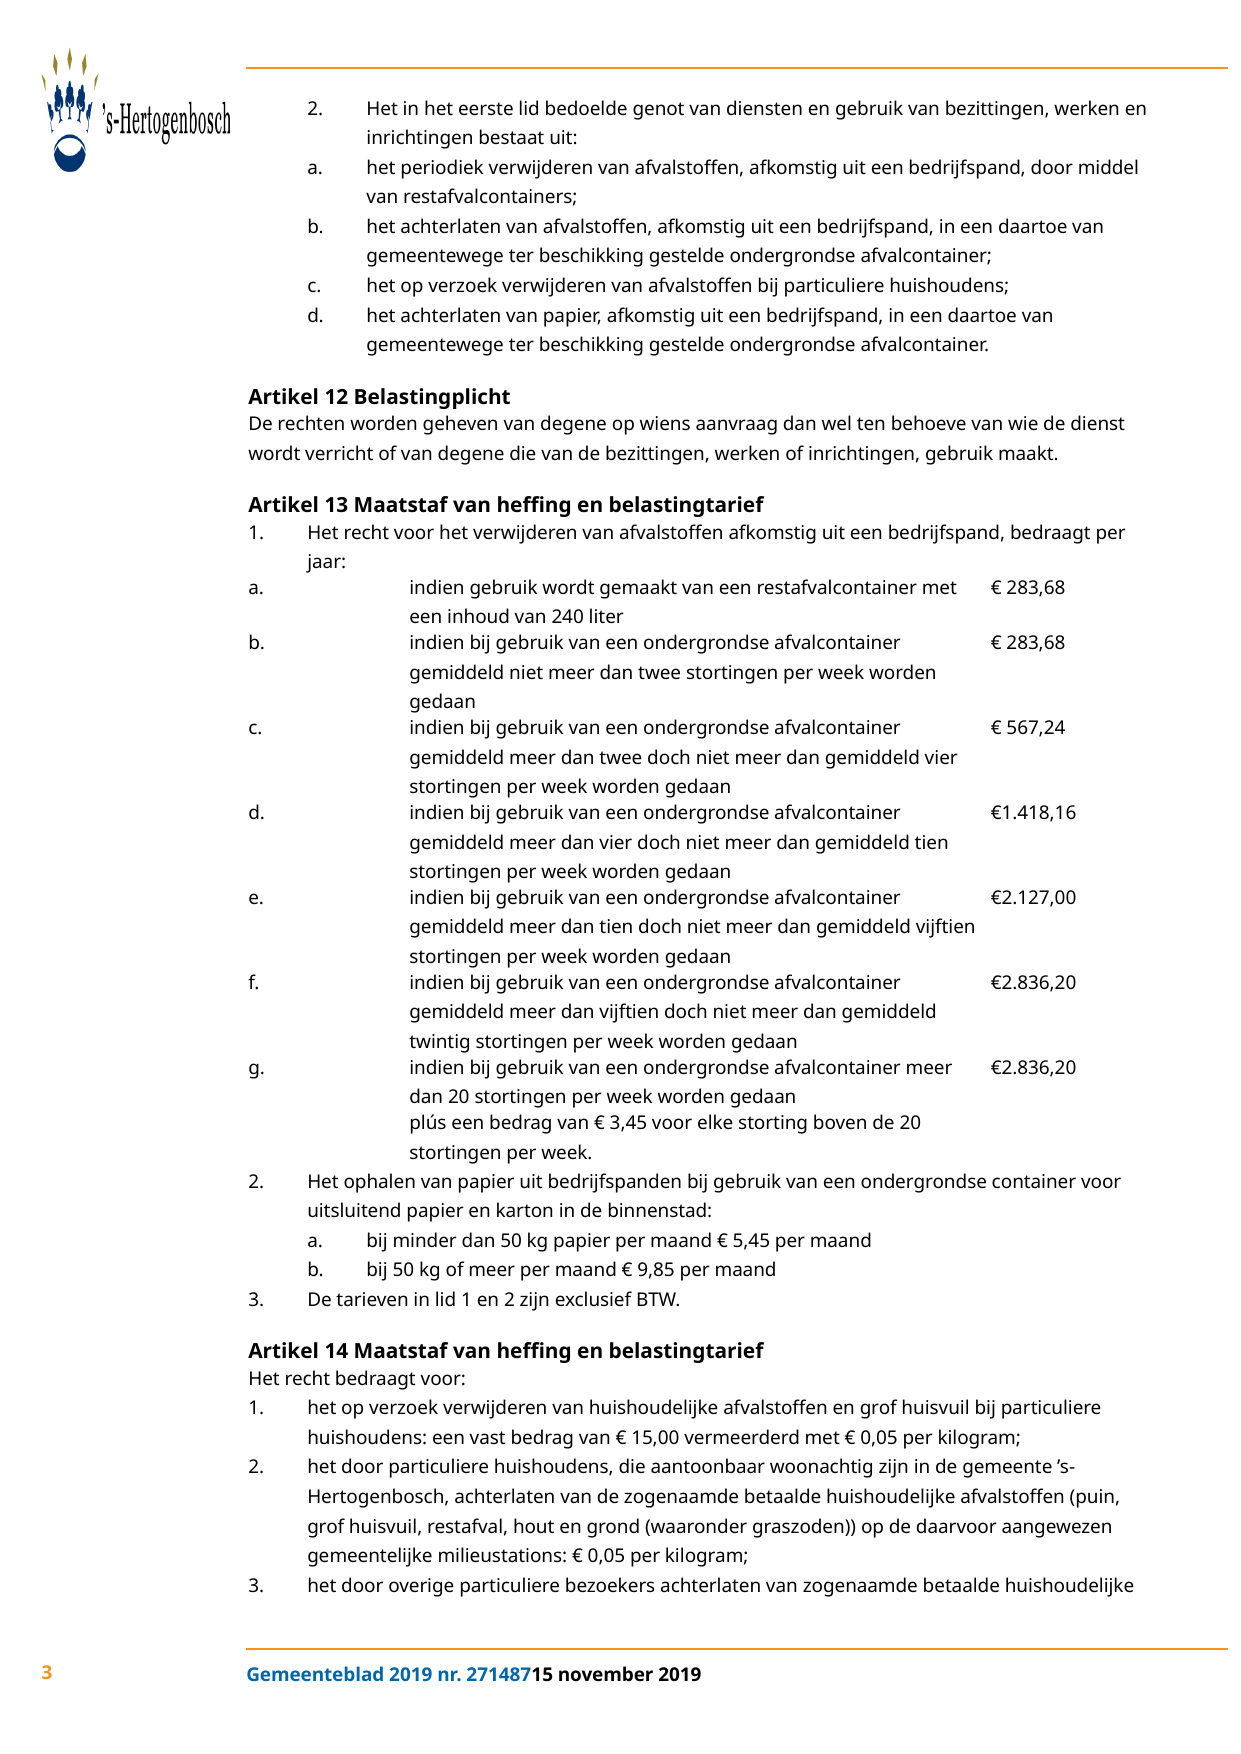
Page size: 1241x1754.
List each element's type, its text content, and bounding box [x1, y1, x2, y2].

table_cell € 283,68 [991, 630, 1152, 714]
table_cell €2.836,20 [991, 1054, 1152, 1109]
text Artikel 12 Belastingplicht [248, 382, 1152, 410]
table_cell €2.127,00 [991, 884, 1152, 969]
text Artikel 13 Maatstaf van heffing en belastingtarief [248, 490, 1152, 519]
table_header Het recht voor het verwijderen van afvalstoffen afkomstig uit een bedrijfspand, bedraagt per jaar: [248, 519, 1152, 574]
list het achterlaten van afvalstoffen, afkomstig uit een bedrijfspand, in een daartoe van gemeentewege ter beschikking gestelde ondergrondse afvalcontainer; [307, 213, 1152, 268]
table_cell indien bij gebruik van een ondergrondse afvalcontainer gemiddeld niet meer dan twee stortingen per week worden gedaan [409, 630, 991, 714]
text De rechten worden geheven van degene op wiens aanvraag dan wel ten behoeve van wie de dienst wordt verricht of van degene die van de bezittingen, werken of inrichtingen, gebruik maakt. [248, 410, 1152, 466]
list het op verzoek verwijderen van afvalstoffen bij particuliere huishoudens; [307, 272, 1152, 298]
list Het in het eerste lid bedoelde genot van diensten en gebruik van bezittingen, werken en inrichtingen bestaat uit: [307, 95, 1152, 150]
list De tarieven in lid 1 en 2 zijn exclusief BTW. [248, 1286, 1152, 1312]
table_cell f. [248, 969, 409, 1054]
list het periodiek verwijderen van afvalstoffen, afkomstig uit een bedrijfspand, door middel van restafvalcontainers; [307, 154, 1152, 209]
table_cell € 567,24 [991, 714, 1152, 799]
text Artikel 14 Maatstaf van heffing en belastingtarief [248, 1337, 1152, 1365]
list bij minder dan 50 kg papier per maand € 5,45 per maand [307, 1227, 1152, 1253]
table_cell indien bij gebruik van een ondergrondse afvalcontainer gemiddeld meer dan twee doch niet meer dan gemiddeld vier stortingen per week worden gedaan [409, 714, 991, 799]
table_cell g. [248, 1054, 409, 1109]
table_cell plús een bedrag van € 3,45 voor elke storting boven de 20 stortingen per week. [409, 1109, 991, 1164]
table_cell e. [248, 884, 409, 969]
list het door particuliere huishoudens, die aantoonbaar woonachtig zijn in de gemeente ’s-Hertogenbosch, achterlaten van de zogenaamde betaalde huishoudelijke afvalstoffen (puin, grof huisvuil, restafval, hout en grond (waaronder graszoden)) op de daarvoor aangewezen gemeentelijke milieustations: € 0,05 per kilogram; [248, 1454, 1152, 1568]
list Het ophalen van papier uit bedrijfspanden bij gebruik van een ondergrondse container voor uitsluitend papier en karton in de binnenstad: [248, 1168, 1152, 1223]
list bij 50 kg of meer per maand € 9,85 per maand [307, 1257, 1152, 1282]
table_cell d. [248, 799, 409, 884]
table_cell [248, 1109, 409, 1164]
table_cell indien gebruik wordt gemaakt van een restafvalcontainer met een inhoud van 240 liter [409, 574, 991, 629]
table_cell indien bij gebruik van een ondergrondse afvalcontainer gemiddeld meer dan vier doch niet meer dan gemiddeld tien stortingen per week worden gedaan [409, 799, 991, 884]
table_cell c. [248, 714, 409, 799]
list het op verzoek verwijderen van huishoudelijke afvalstoffen en grof huisvuil bij particuliere huishoudens: een vast bedrag van € 15,00 vermeerderd met € 0,05 per kilogram; [248, 1394, 1152, 1450]
text Het recht bedraagt voor: [248, 1365, 1152, 1391]
table_cell a. [248, 574, 409, 629]
list het door overige particuliere bezoekers achterlaten van zogenaamde betaalde huishoudelijke [248, 1572, 1152, 1598]
table_cell [991, 1109, 1152, 1164]
table_cell indien bij gebruik van een ondergrondse afvalcontainer gemiddeld meer dan tien doch niet meer dan gemiddeld vijftien stortingen per week worden gedaan [409, 884, 991, 969]
table_cell €2.836,20 [991, 969, 1152, 1054]
table_cell indien bij gebruik van een ondergrondse afvalcontainer meer dan 20 stortingen per week worden gedaan [409, 1054, 991, 1109]
table_cell indien bij gebruik van een ondergrondse afvalcontainer gemiddeld meer dan vijftien doch niet meer dan gemiddeld twintig stortingen per week worden gedaan [409, 969, 991, 1054]
list het achterlaten van papier, afkomstig uit een bedrijfspand, in een daartoe van gemeentewege ter beschikking gestelde ondergrondse afvalcontainer. [307, 302, 1152, 357]
table_cell € 283,68 [991, 574, 1152, 629]
table_cell €1.418,16 [991, 799, 1152, 884]
table_cell b. [248, 630, 409, 714]
picture [41, 47, 231, 172]
